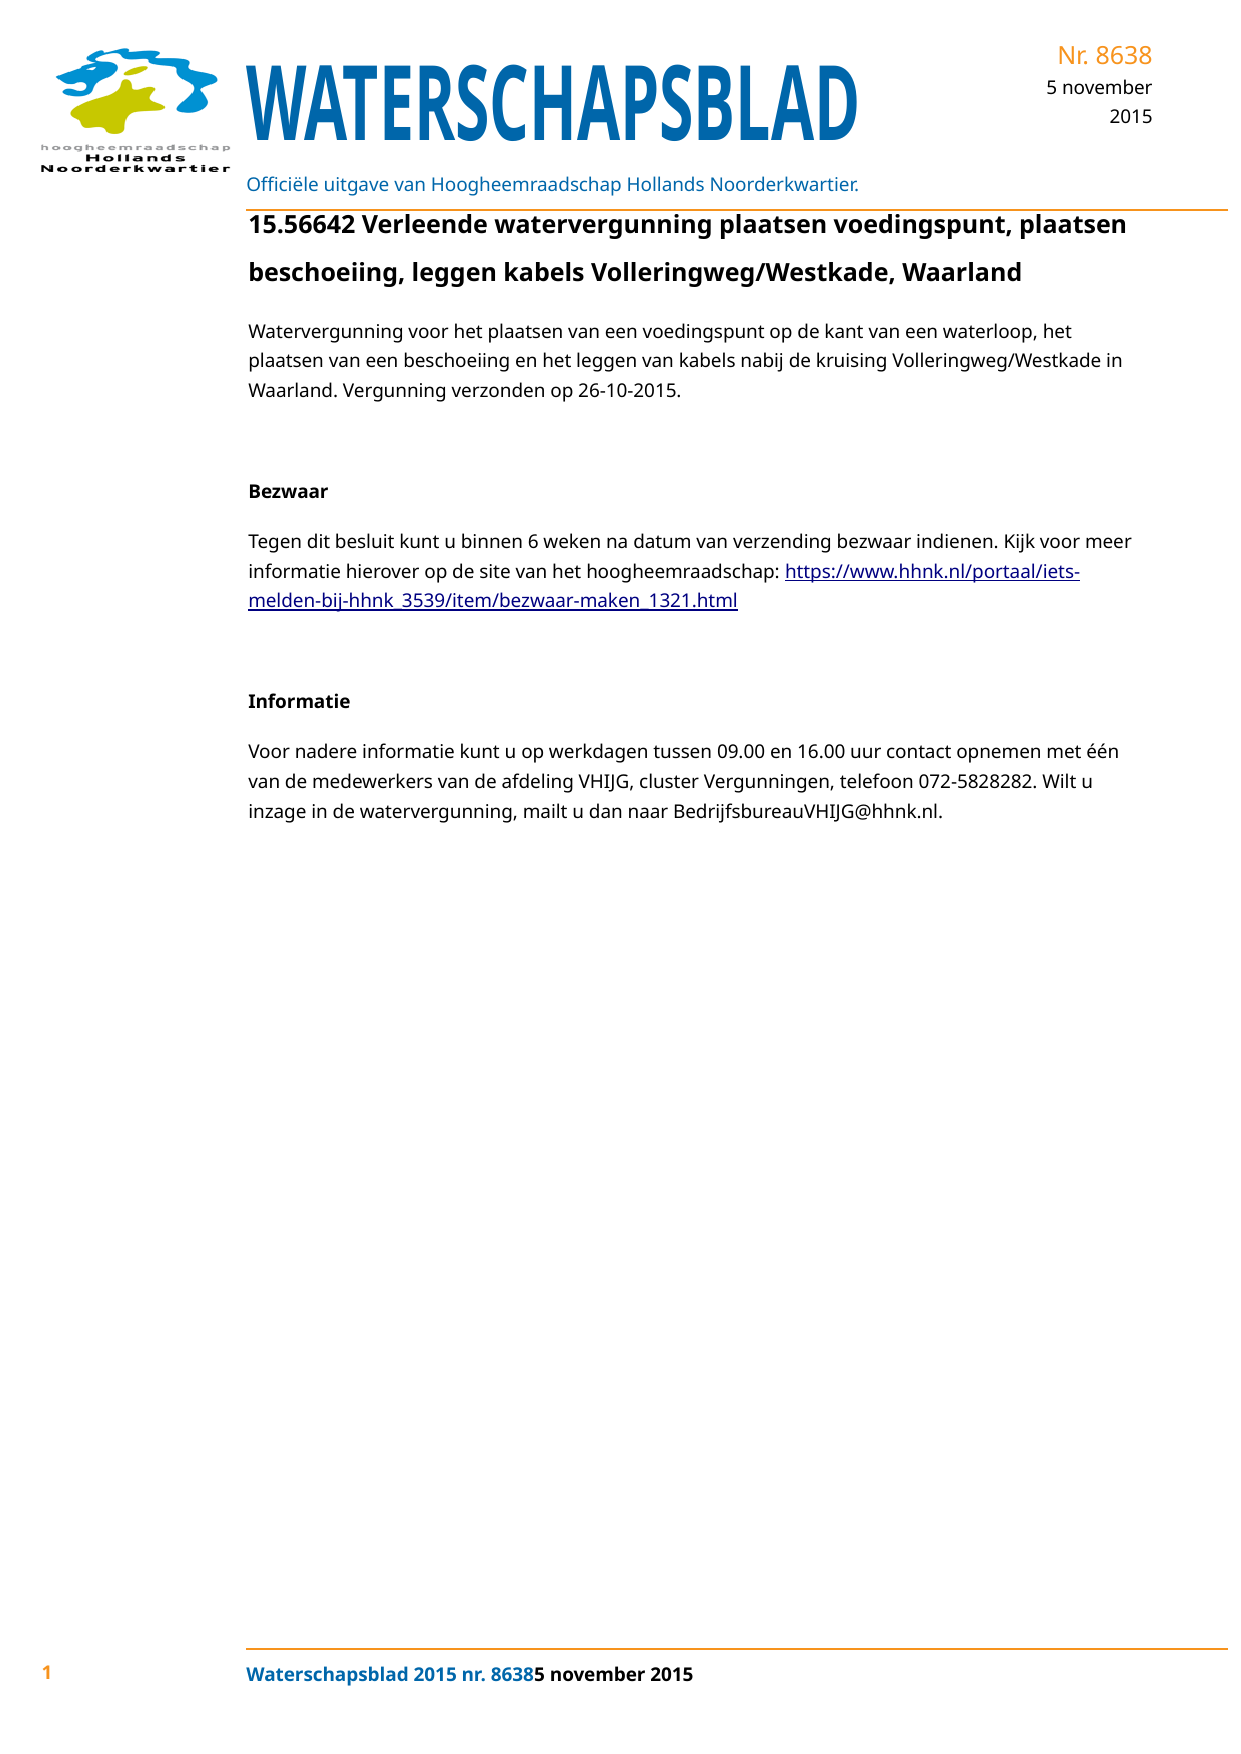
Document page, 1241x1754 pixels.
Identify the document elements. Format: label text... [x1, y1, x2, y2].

text Informatie [248, 688, 1152, 714]
text 15.56642 Verleende watervergunning plaatsen voedingspunt, plaatsen beschoeiing, leggen kabels Volleringweg/Westkade, Waarland [248, 211, 1152, 288]
text Voor nadere informatie kunt u op werkdagen tussen 09.00 en 16.00 uur contact opnemen met één van de medewerkers van de afdeling VHIJG, cluster Vergunningen, telefoon 072-5828282. Wilt u inzage in de watervergunning, mailt u dan naar BedrijfsbureauVHIJG@hhnk.nl. [248, 739, 1152, 824]
picture [41, 47, 231, 172]
text Watervergunning voor het plaatsen van een voedingspunt op de kant van een waterloop, het plaatsen van een beschoeiing en het leggen van kabels nabij de kruising Volleringweg/Westkade in Waarland. Vergunning verzonden op 26-10-2015. [248, 318, 1152, 403]
text Bezwaar [248, 478, 1152, 504]
text Tegen dit besluit kunt u binnen 6 weken na datum van verzending bezwaar indienen. Kijk voor meer informatie hierover op de site van het hoogheemraadschap: https://www.hhnk.nl/portaal/iets-melden-bij-hhnk_3539/item/bezwaar-maken_1321.html [248, 528, 1152, 613]
